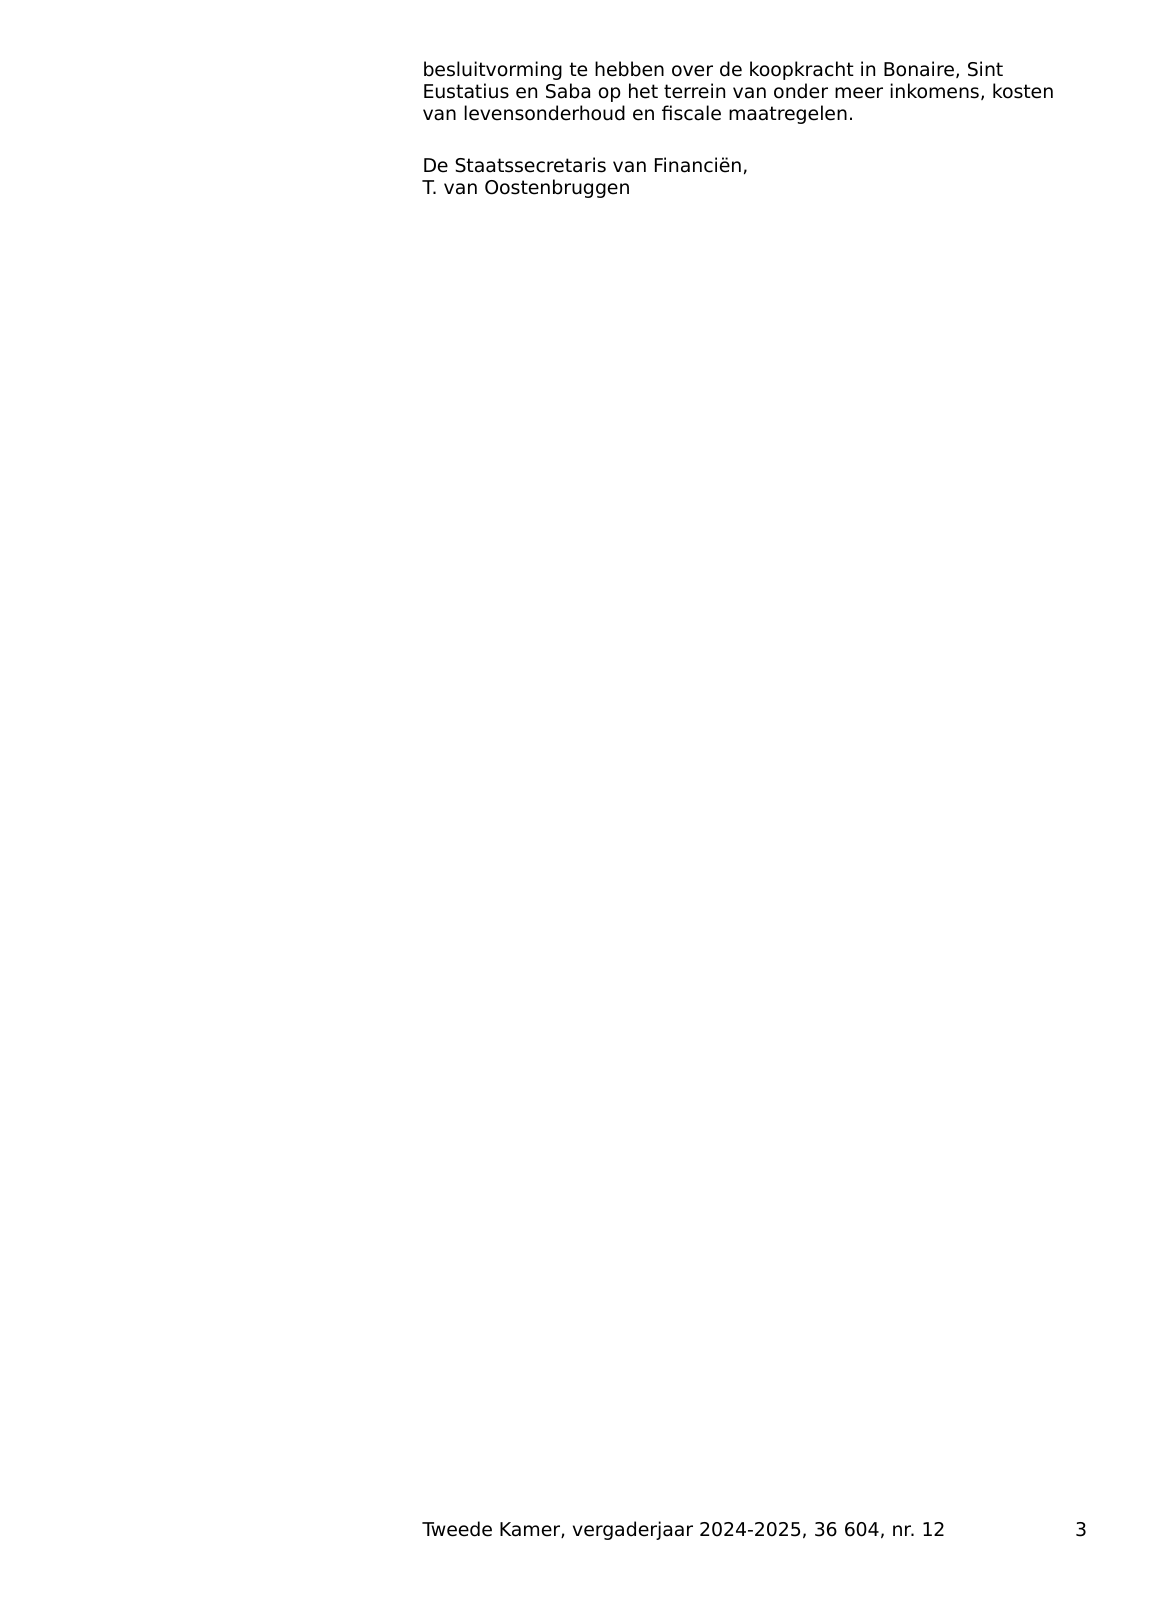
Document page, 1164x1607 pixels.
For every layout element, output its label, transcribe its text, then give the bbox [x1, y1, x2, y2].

text De Staatssecretaris van Financiën, T. van Oostenbruggen [422, 155, 1087, 199]
text besluitvorming te hebben over de koopkracht in Bonaire, Sint Eustatius en Saba op het terrein van onder meer inkomens, kosten van levensonderhoud en fiscale maatregelen. [422, 59, 1087, 125]
